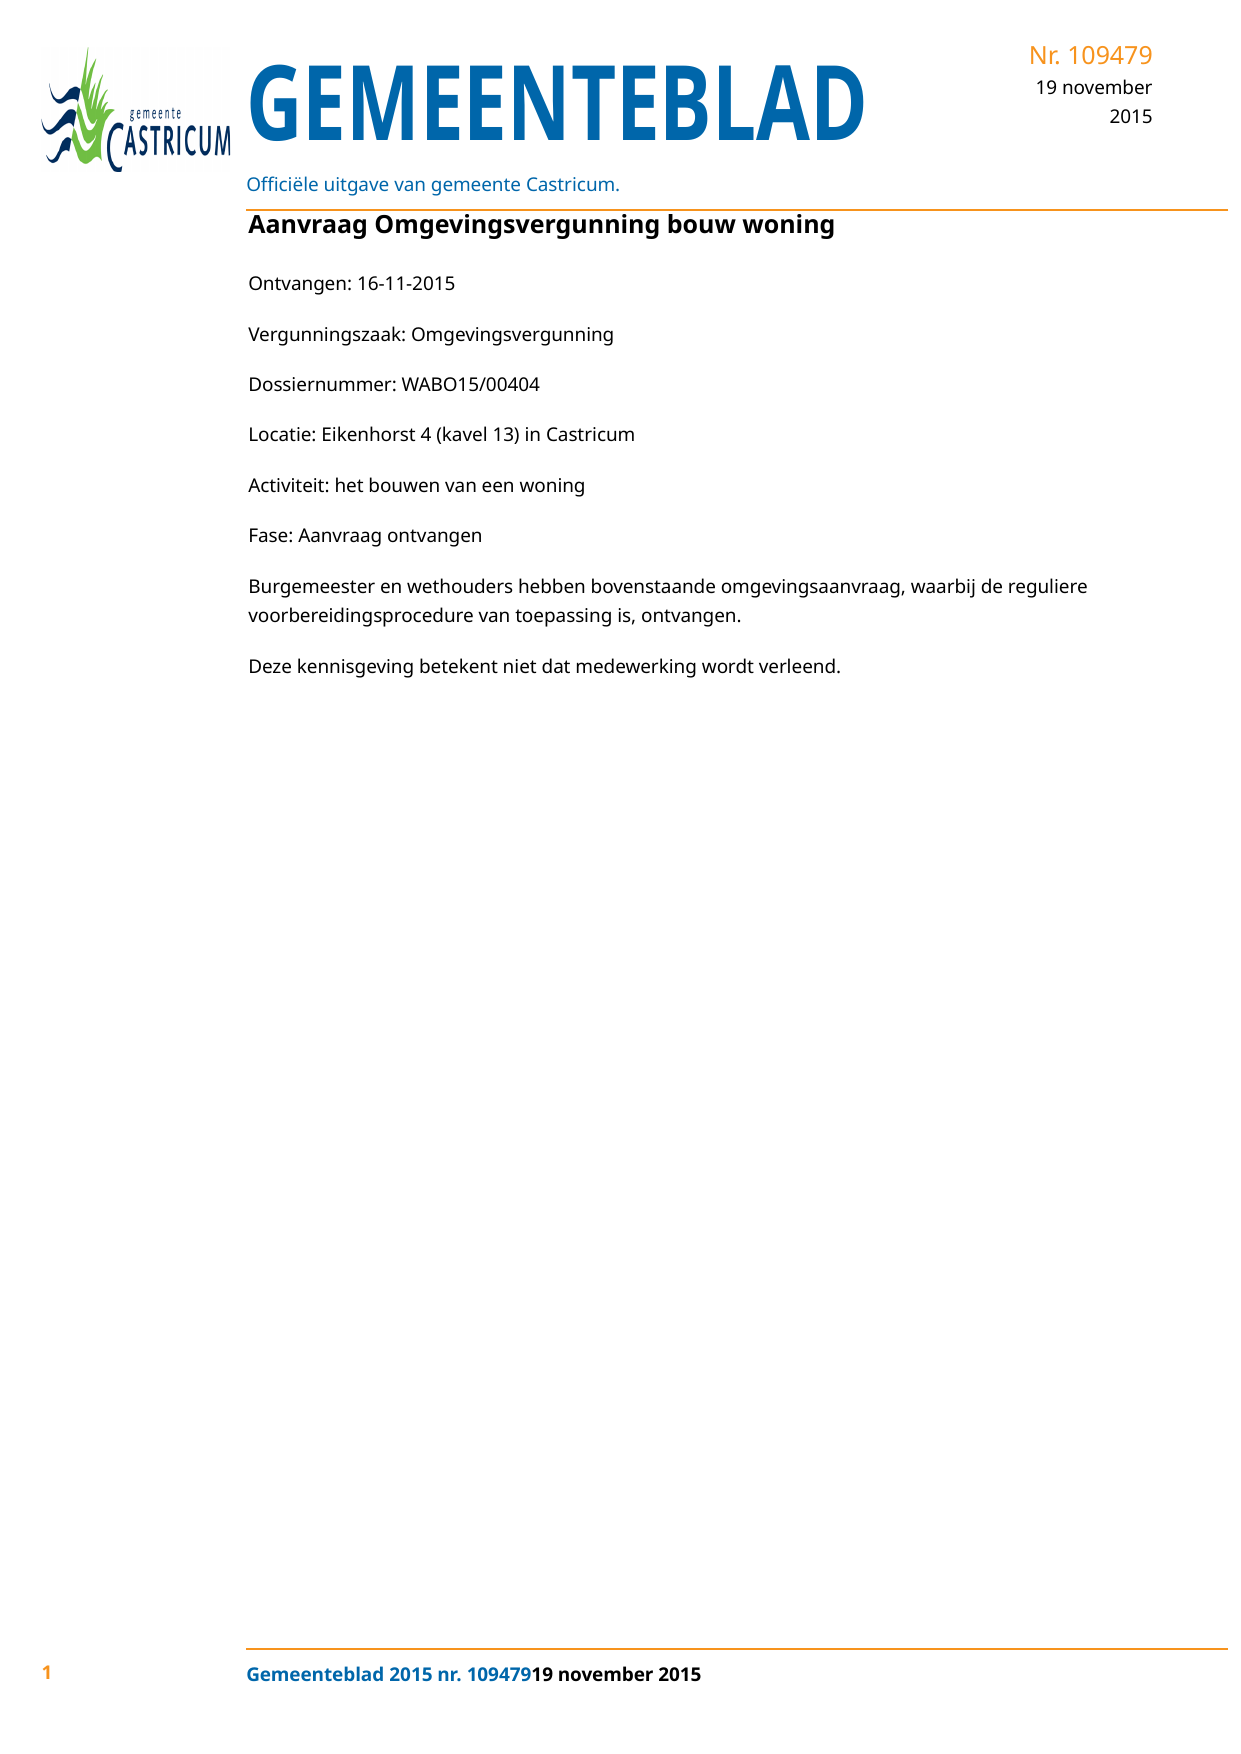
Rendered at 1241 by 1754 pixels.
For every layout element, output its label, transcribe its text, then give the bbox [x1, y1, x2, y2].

picture [41, 47, 231, 172]
text Locatie: Eikenhorst 4 (kavel 13) in Castricum [248, 422, 1152, 447]
text Dossiernummer: WABO15/00404 [248, 371, 1152, 397]
text Fase: Aanvraag ontvangen [248, 522, 1152, 548]
text Vergunningszaak: Omgevingsvergunning [248, 321, 1152, 346]
text Activiteit: het bouwen van een woning [248, 472, 1152, 498]
text Burgemeester en wethouders hebben bovenstaande omgevingsaanvraag, waarbij de reguliere voorbereidingsprocedure van toepassing is, ontvangen. [248, 573, 1152, 628]
text Aanvraag Omgevingsvergunning bouw woning [248, 211, 1152, 241]
text Ontvangen: 16-11-2015 [248, 270, 1152, 296]
text Deze kennisgeving betekent niet dat medewerking wordt verleend. [248, 653, 1152, 678]
